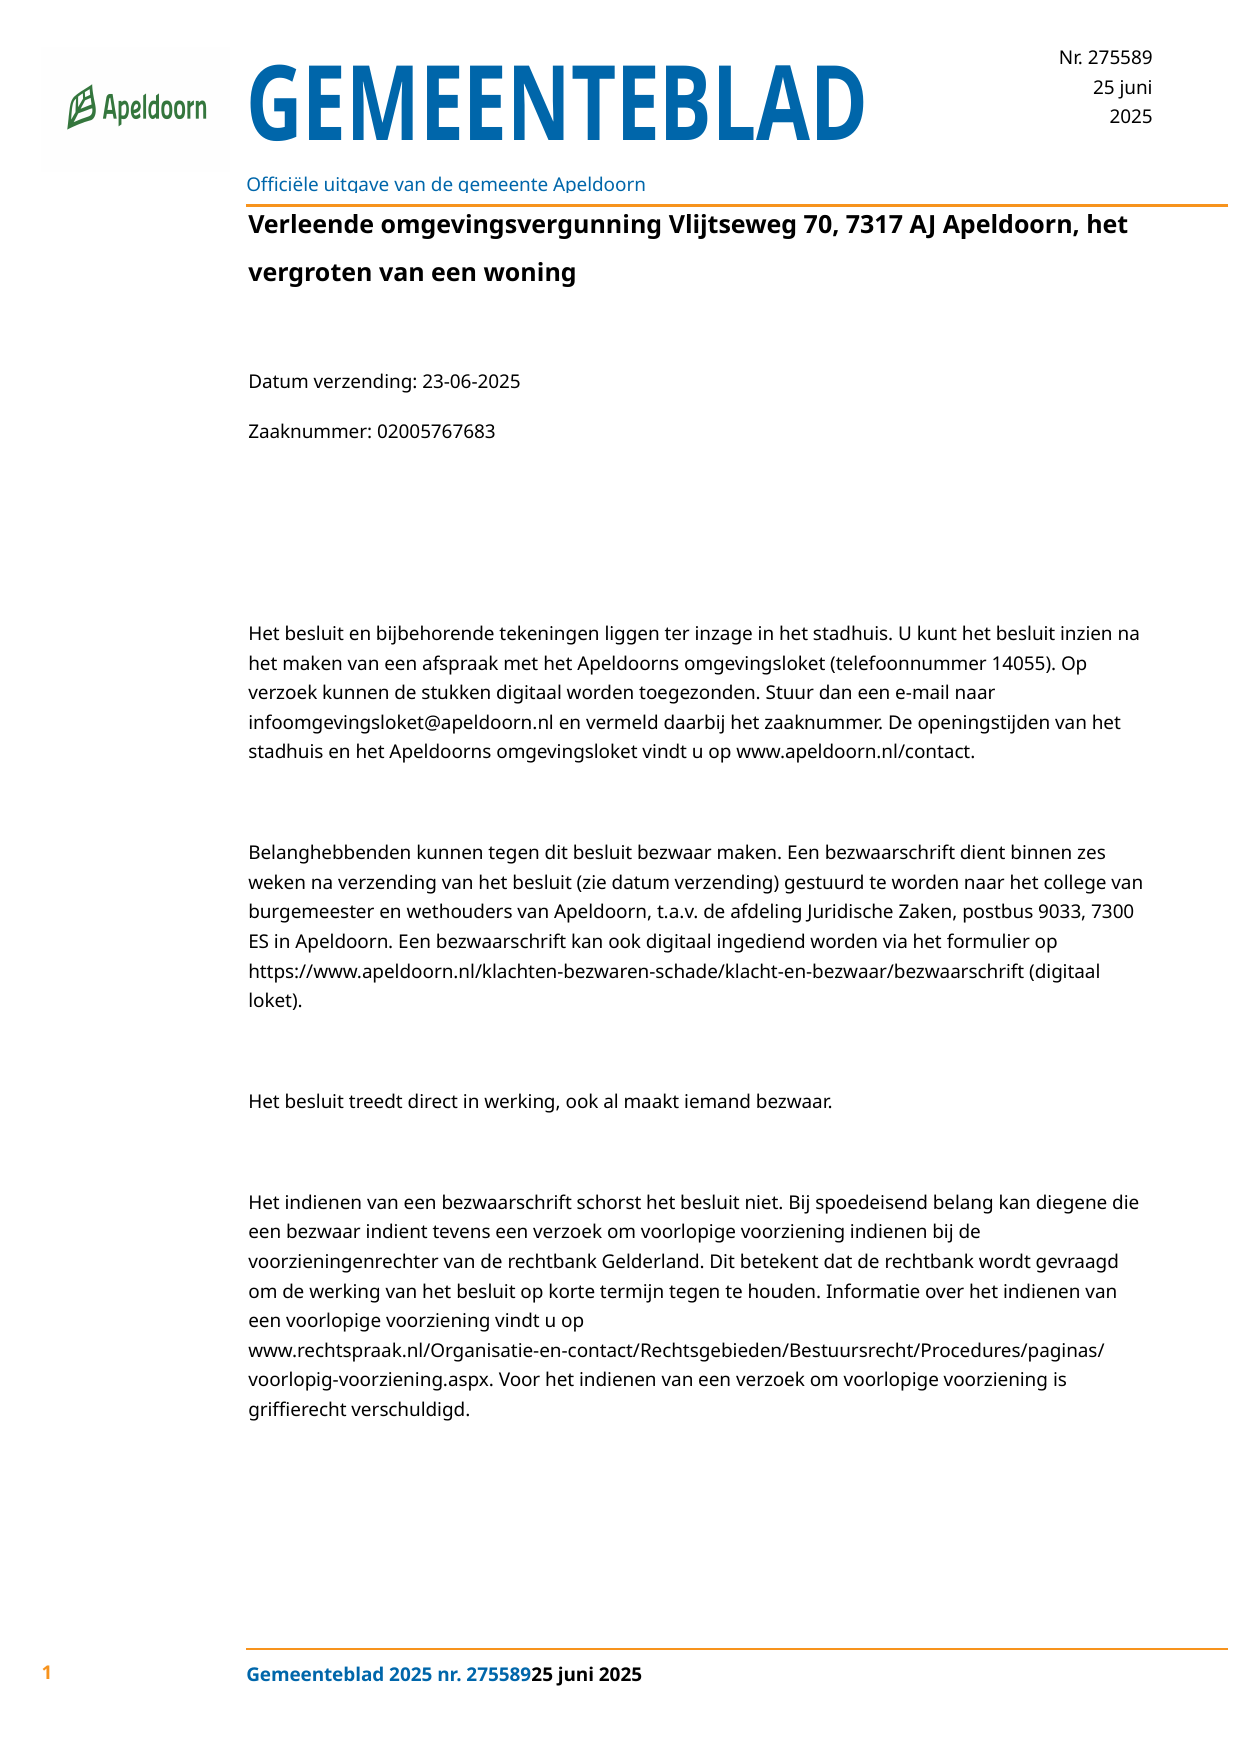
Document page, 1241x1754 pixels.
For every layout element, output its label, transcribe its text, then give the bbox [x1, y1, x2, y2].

picture [41, 47, 231, 172]
text Zaaknummer: 02005767683 [248, 419, 1152, 444]
text Datum verzending: 23-06-2025 [248, 368, 1152, 394]
text Belanghebbenden kunnen tegen dit besluit bezwaar maken. Een bezwaarschrift dient binnen zes weken na verzending van het besluit (zie datum verzending) gestuurd te worden naar het college van burgemeester en wethouders van Apeldoorn, t.a.v. de afdeling Juridische Zaken, postbus 9033, 7300 ES in Apeldoorn. Een bezwaarschrift kan ook digitaal ingediend worden via het formulier op https://www.apeldoorn.nl/klachten-bezwaren-schade/klacht-en-bezwaar/bezwaarschrift (digitaal loket). [248, 839, 1152, 1013]
text Het besluit treedt direct in werking, ook al maakt iemand bezwaar. [248, 1088, 1152, 1114]
text Verleende omgevingsvergunning Vlijtseweg 70, 7317 AJ Apeldoorn, het vergroten van een woning [248, 207, 1152, 288]
text Het indienen van een bezwaarschrift schorst het besluit niet. Bij spoedeisend belang kan diegene die een bezwaar indient tevens een verzoek om voorlopige voorziening indienen bij de voorzieningenrechter van de rechtbank Gelderland. Dit betekent dat de rechtbank wordt gevraagd om de werking van het besluit op korte termijn tegen te houden. Informatie over het indienen van een voorlopige voorziening vindt u op www.rechtspraak.nl/Organisatie-en-contact/Rechtsgebieden/Bestuursrecht/Procedures/paginas/voorlopig-voorziening.aspx. Voor het indienen van een verzoek om voorlopige voorziening is griffierecht verschuldigd. [248, 1189, 1152, 1422]
text Het besluit en bijbehorende tekeningen liggen ter inzage in het stadhuis. U kunt het besluit inzien na het maken van een afspraak met het Apeldoorns omgevingsloket (telefoonnummer 14055). Op verzoek kunnen de stukken digitaal worden toegezonden. Stuur dan een e-mail naar infoomgevingsloket@apeldoorn.nl en vermeld daarbij het zaaknummer. De openingstijden van het stadhuis en het Apeldoorns omgevingsloket vindt u op www.apeldoorn.nl/contact. [248, 620, 1152, 764]
